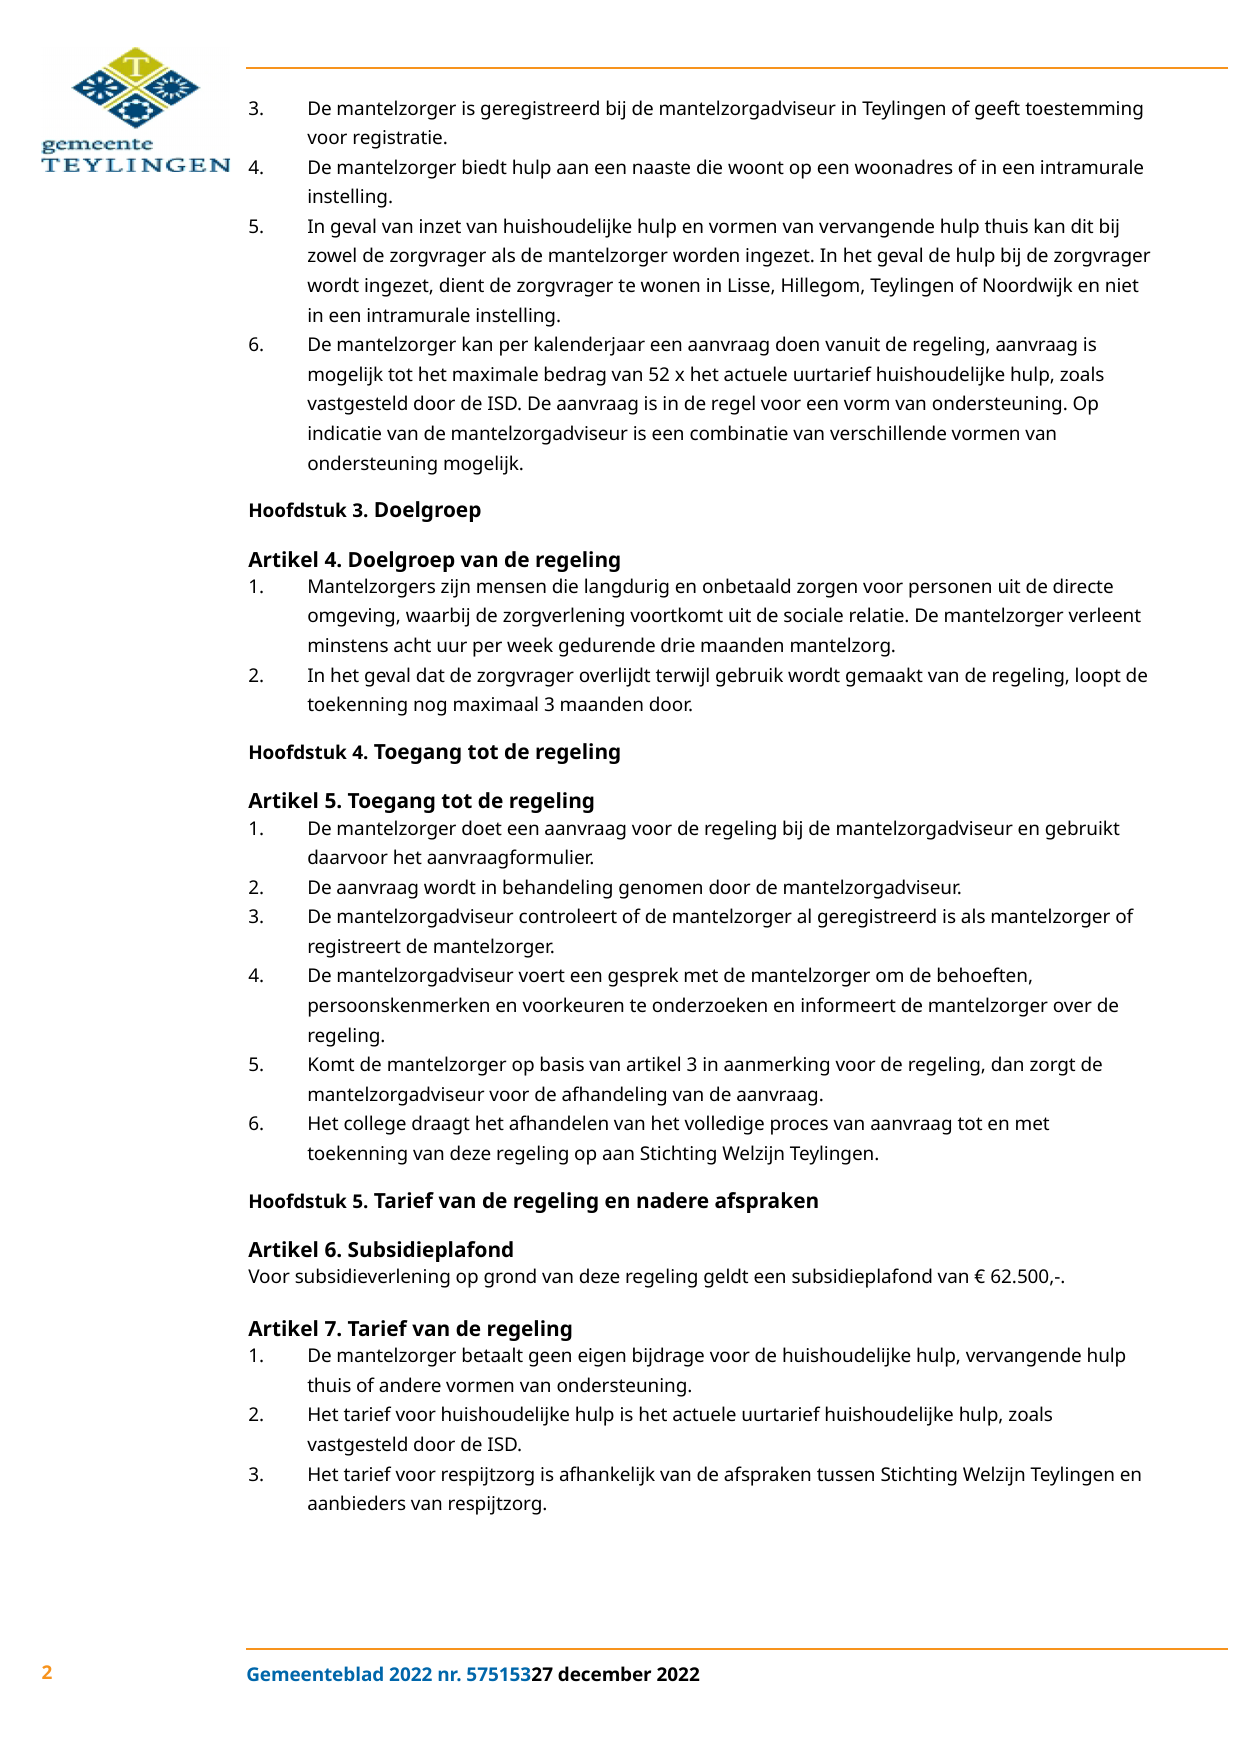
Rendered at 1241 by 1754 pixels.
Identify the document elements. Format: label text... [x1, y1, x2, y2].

text Artikel 7. Tarief van de regeling [248, 1314, 1152, 1342]
picture [41, 47, 231, 172]
list De mantelzorger biedt hulp aan een naaste die woont op een woonadres of in een intramurale instelling. [248, 154, 1152, 209]
text Artikel 4. Doelgroep van de regeling [248, 545, 1152, 573]
text Voor subsidieverlening op grond van deze regeling geldt een subsidieplafond van € 62.500,-. [248, 1263, 1152, 1289]
text Hoofdstuk 3. Doelgroep [248, 495, 1152, 524]
list De mantelzorgadviseur controleert of de mantelzorger al geregistreerd is als mantelzorger of registreert de mantelzorger. [248, 903, 1152, 959]
list Komt de mantelzorger op basis van artikel 3 in aanmerking voor de regeling, dan zorgt de mantelzorgadviseur voor de afhandeling van de aanvraag. [248, 1051, 1152, 1107]
text Hoofdstuk 4. Toegang tot de regeling [248, 737, 1152, 766]
list Het college draagt het afhandelen van het volledige proces van aanvraag tot en met toekenning van deze regeling op aan Stichting Welzijn Teylingen. [248, 1111, 1152, 1166]
list De mantelzorgadviseur voert een gesprek met de mantelzorger om de behoeften, persoonskenmerken en voorkeuren te onderzoeken en informeert de mantelzorger over de regeling. [248, 963, 1152, 1048]
list Het tarief voor respijtzorg is afhankelijk van de afspraken tussen Stichting Welzijn Teylingen en aanbieders van respijtzorg. [248, 1461, 1152, 1516]
list In geval van inzet van huishoudelijke hulp en vormen van vervangende hulp thuis kan dit bij zowel de zorgvrager als de mantelzorger worden ingezet. In het geval de hulp bij de zorgvrager wordt ingezet, dient de zorgvrager te wonen in Lisse, Hillegom, Teylingen of Noordwijk en niet in een intramurale instelling. [248, 213, 1152, 328]
text Artikel 5. Toegang tot de regeling [248, 786, 1152, 815]
list De mantelzorger doet een aanvraag voor de regeling bij de mantelzorgadviseur en gebruikt daarvoor het aanvraagformulier. [248, 815, 1152, 870]
list De aanvraag wordt in behandeling genomen door de mantelzorgadviseur. [248, 874, 1152, 900]
list Het tarief voor huishoudelijke hulp is het actuele uurtarief huishoudelijke hulp, zoals vastgesteld door de ISD. [248, 1402, 1152, 1457]
list De mantelzorger is geregistreerd bij de mantelzorgadviseur in Teylingen of geeft toestemming voor registratie. [248, 95, 1152, 150]
text Hoofdstuk 5. Tarief van de regeling en nadere afspraken [248, 1186, 1152, 1214]
list De mantelzorger kan per kalenderjaar een aanvraag doen vanuit de regeling, aanvraag is mogelijk tot het maximale bedrag van 52 x het actuele uurtarief huishoudelijke hulp, zoals vastgesteld door de ISD. De aanvraag is in de regel voor een vorm van ondersteuning. Op indicatie van de mantelzorgadviseur is een combinatie van verschillende vormen van ondersteuning mogelijk. [248, 331, 1152, 476]
list In het geval dat de zorgvrager overlijdt terwijl gebruik wordt gemaakt van de regeling, loopt de toekenning nog maximaal 3 maanden door. [248, 662, 1152, 717]
list Mantelzorgers zijn mensen die langdurig en onbetaald zorgen voor personen uit de directe omgeving, waarbij de zorgverlening voortkomt uit de sociale relatie. De mantelzorger verleent minstens acht uur per week gedurende drie maanden mantelzorg. [248, 573, 1152, 658]
text Artikel 6. Subsidieplafond [248, 1235, 1152, 1263]
list De mantelzorger betaalt geen eigen bijdrage voor de huishoudelijke hulp, vervangende hulp thuis of andere vormen van ondersteuning. [248, 1342, 1152, 1398]
